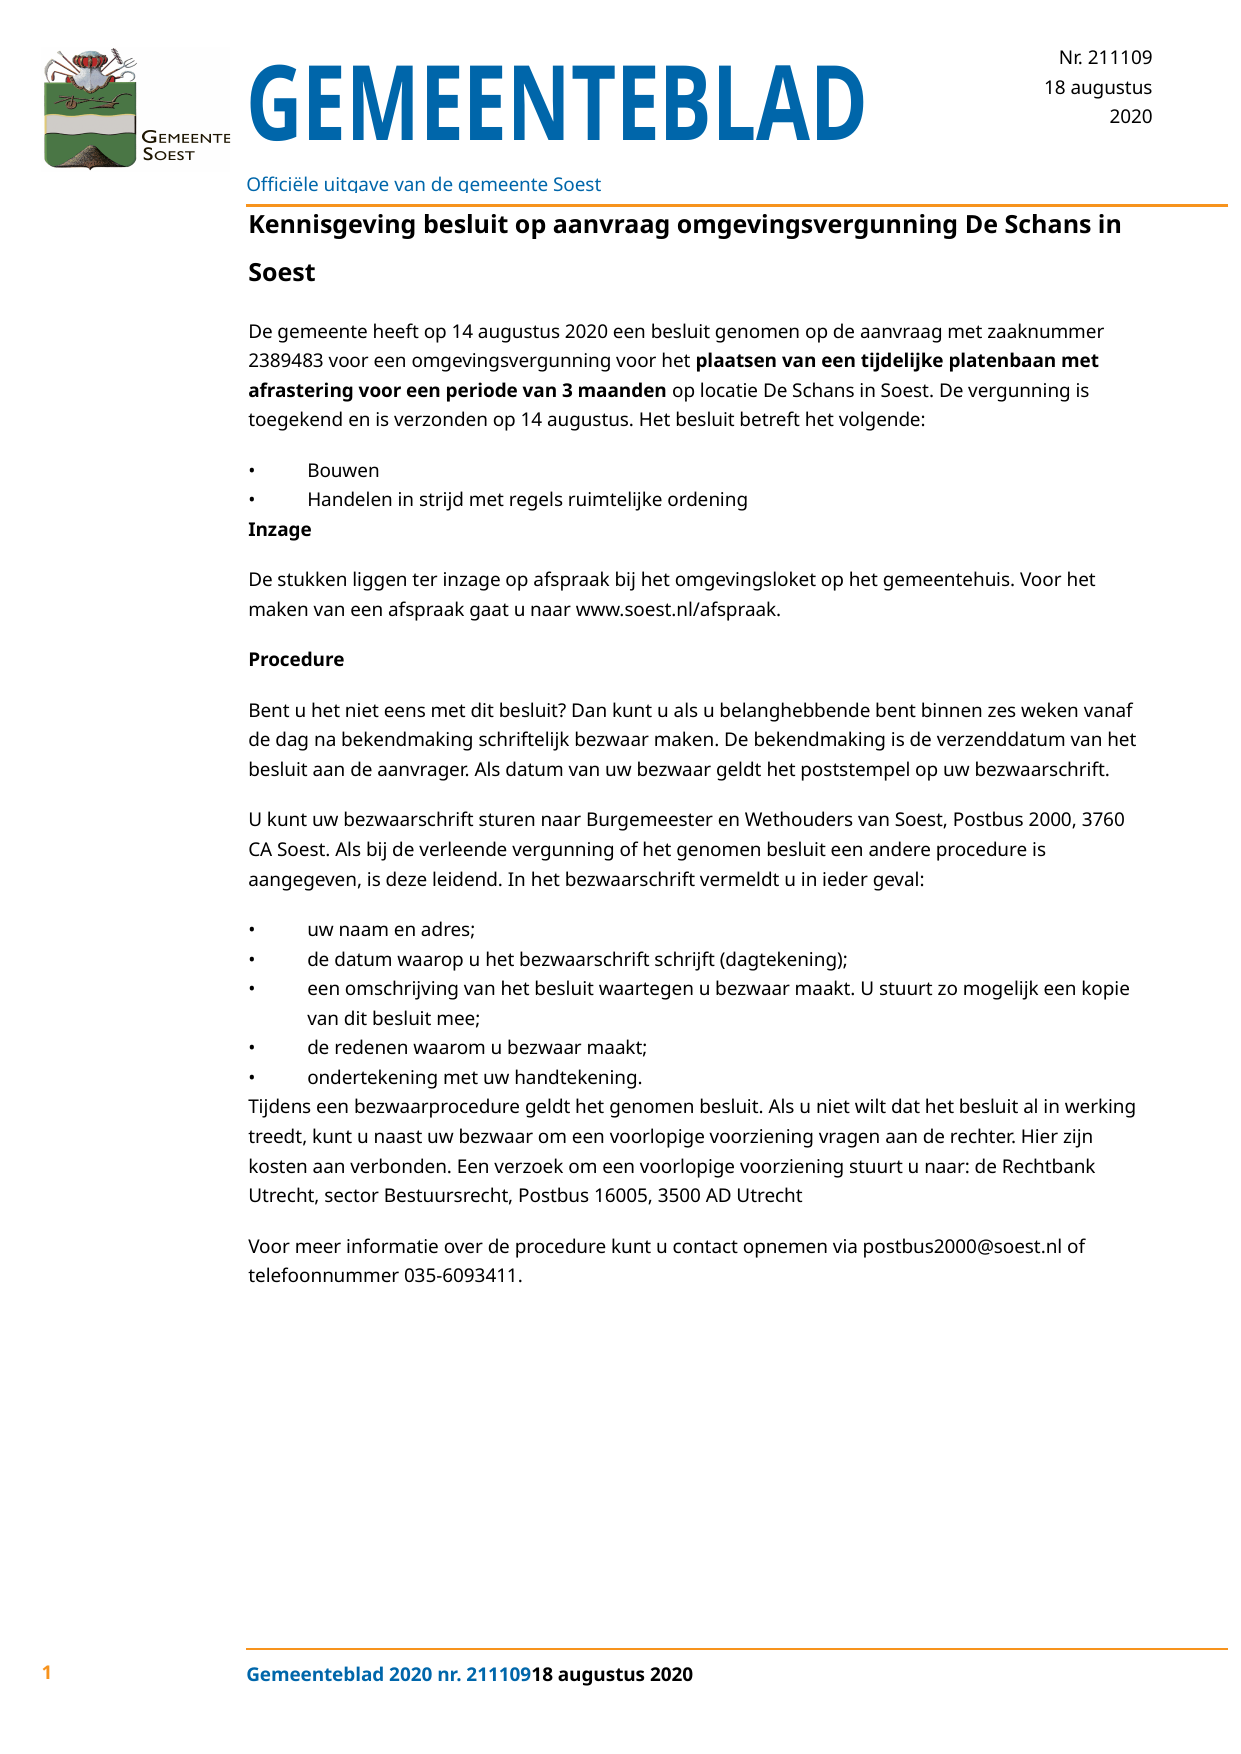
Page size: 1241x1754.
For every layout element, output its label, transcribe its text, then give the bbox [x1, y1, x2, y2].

list ondertekening met uw handtekening. [248, 1064, 1152, 1090]
text Procedure [248, 647, 1152, 672]
text Voor meer informatie over de procedure kunt u contact opnemen via postbus2000@soest.nl of telefoonnummer 035-6093411. [248, 1233, 1152, 1288]
text De stukken liggen ter inzage op afspraak bij het omgevingsloket op het gemeentehuis. Voor het maken van een afspraak gaat u naar www.soest.nl/afspraak. [248, 567, 1152, 622]
list Handelen in strijd met regels ruimtelijke ordening [248, 487, 1152, 512]
text De gemeente heeft op 14 augustus 2020 een besluit genomen op de aanvraag met zaaknummer 2389483 voor een omgevingsvergunning voor het plaatsen van een tijdelijke platenbaan met afrastering voor een periode van 3 maanden op locatie De Schans in Soest. De vergunning is toegekend en is verzonden op 14 augustus. Het besluit betreft het volgende: [248, 318, 1152, 432]
text U kunt uw bezwaarschrift sturen naar Burgemeester en Wethouders van Soest, Postbus 2000, 3760 CA Soest. Als bij de verleende vergunning of het genomen besluit een andere procedure is aangegeven, is deze leidend. In het bezwaarschrift vermeldt u in ieder geval: [248, 807, 1152, 892]
text Bent u het niet eens met dit besluit? Dan kunt u als u belanghebbende bent binnen zes weken vanaf de dag na bekendmaking schriftelijk bezwaar maken. De bekendmaking is de verzenddatum van het besluit aan de aanvrager. Als datum van uw bezwaar geldt het poststempel op uw bezwaarschrift. [248, 697, 1152, 782]
list de datum waarop u het bezwaarschrift schrijft (dagtekening); [248, 946, 1152, 972]
text Tijdens een bezwaarprocedure geldt het genomen besluit. Als u niet wilt dat het besluit al in werking treedt, kunt u naast uw bezwaar om een voorlopige voorziening vragen aan de rechter. Hier zijn kosten aan verbonden. Een verzoek om een voorlopige voorziening stuurt u naar: de Rechtbank Utrecht, sector Bestuursrecht, Postbus 16005, 3500 AD Utrecht [248, 1094, 1152, 1208]
list een omschrijving van het besluit waartegen u bezwaar maakt. U stuurt zo mogelijk een kopie van dit besluit mee; [248, 975, 1152, 1031]
picture [41, 47, 231, 172]
text Inzage [248, 516, 1152, 542]
list Bouwen [248, 457, 1152, 483]
list uw naam en adres; [248, 916, 1152, 942]
list de redenen waarom u bezwaar maakt; [248, 1034, 1152, 1060]
text Kennisgeving besluit op aanvraag omgevingsvergunning De Schans in Soest [248, 207, 1152, 288]
